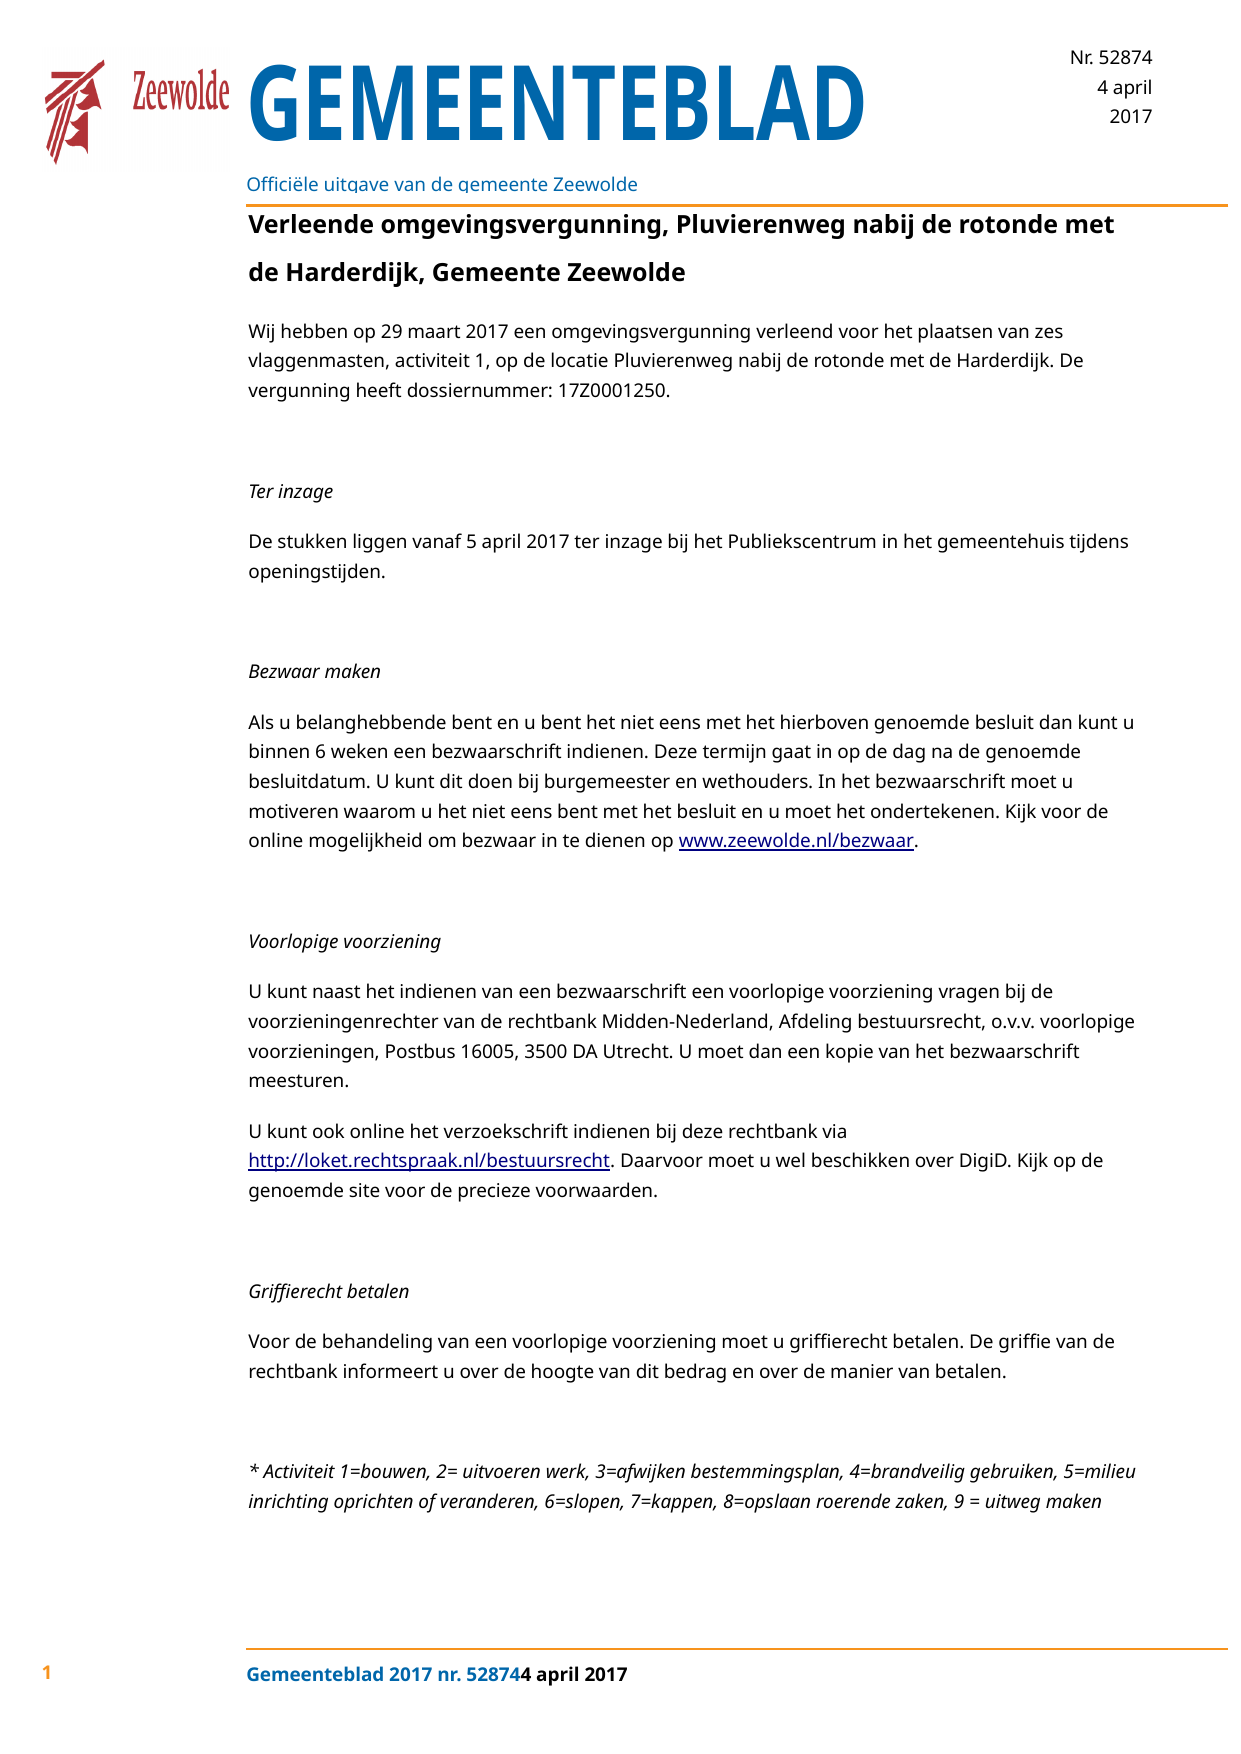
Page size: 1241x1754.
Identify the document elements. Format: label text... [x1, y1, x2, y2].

text De stukken liggen vanaf 5 april 2017 ter inzage bij het Publiekscentrum in het gemeentehuis tijdens openingstijden. [248, 528, 1152, 584]
text Bezwaar maken [248, 659, 1152, 684]
text Griffierecht betalen [248, 1278, 1152, 1304]
text U kunt naast het indienen van een bezwaarschrift een voorlopige voorziening vragen bij de voorzieningenrechter van de rechtbank Midden-Nederland, Afdeling bestuursrecht, o.v.v. voorlopige voorzieningen, Postbus 16005, 3500 DA Utrecht. U moet dan een kopie van het bezwaarschrift meesturen. [248, 979, 1152, 1093]
text U kunt ook online het verzoekschrift indienen bij deze rechtbank via http://loket.rechtspraak.nl/bestuursrecht. Daarvoor moet u wel beschikken over DigiD. Kijk op de genoemde site voor de precieze voorwaarden. [248, 1118, 1152, 1203]
picture [41, 47, 231, 172]
text Voor de behandeling van een voorlopige voorziening moet u griffierecht betalen. De griffie van de rechtbank informeert u over de hoogte van dit bedrag en over de manier van betalen. [248, 1328, 1152, 1384]
text Wij hebben op 29 maart 2017 een omgevingsvergunning verleend voor het plaatsen van zes vlaggenmasten, activiteit 1, op de locatie Pluvierenweg nabij de rotonde met de Harderdijk. De vergunning heeft dossiernummer: 17Z0001250. [248, 318, 1152, 403]
text Ter inzage [248, 478, 1152, 504]
text Verleende omgevingsvergunning, Pluvierenweg nabij de rotonde met de Harderdijk, Gemeente Zeewolde [248, 207, 1152, 288]
text * Activiteit 1=bouwen, 2= uitvoeren werk, 3=afwijken bestemmingsplan, 4=brandveilig gebruiken, 5=milieu inrichting oprichten of veranderen, 6=slopen, 7=kappen, 8=opslaan roerende zaken, 9 = uitweg maken [248, 1459, 1152, 1514]
text Voorlopige voorziening [248, 928, 1152, 954]
text Als u belanghebbende bent en u bent het niet eens met het hierboven genoemde besluit dan kunt u binnen 6 weken een bezwaarschrift indienen. Deze termijn gaat in op de dag na de genoemde besluitdatum. U kunt dit doen bij burgemeester en wethouders. In het bezwaarschrift moet u motiveren waarom u het niet eens bent met het besluit en u moet het ondertekenen. Kijk voor de online mogelijkheid om bezwaar in te dienen op www.zeewolde.nl/bezwaar. [248, 709, 1152, 853]
